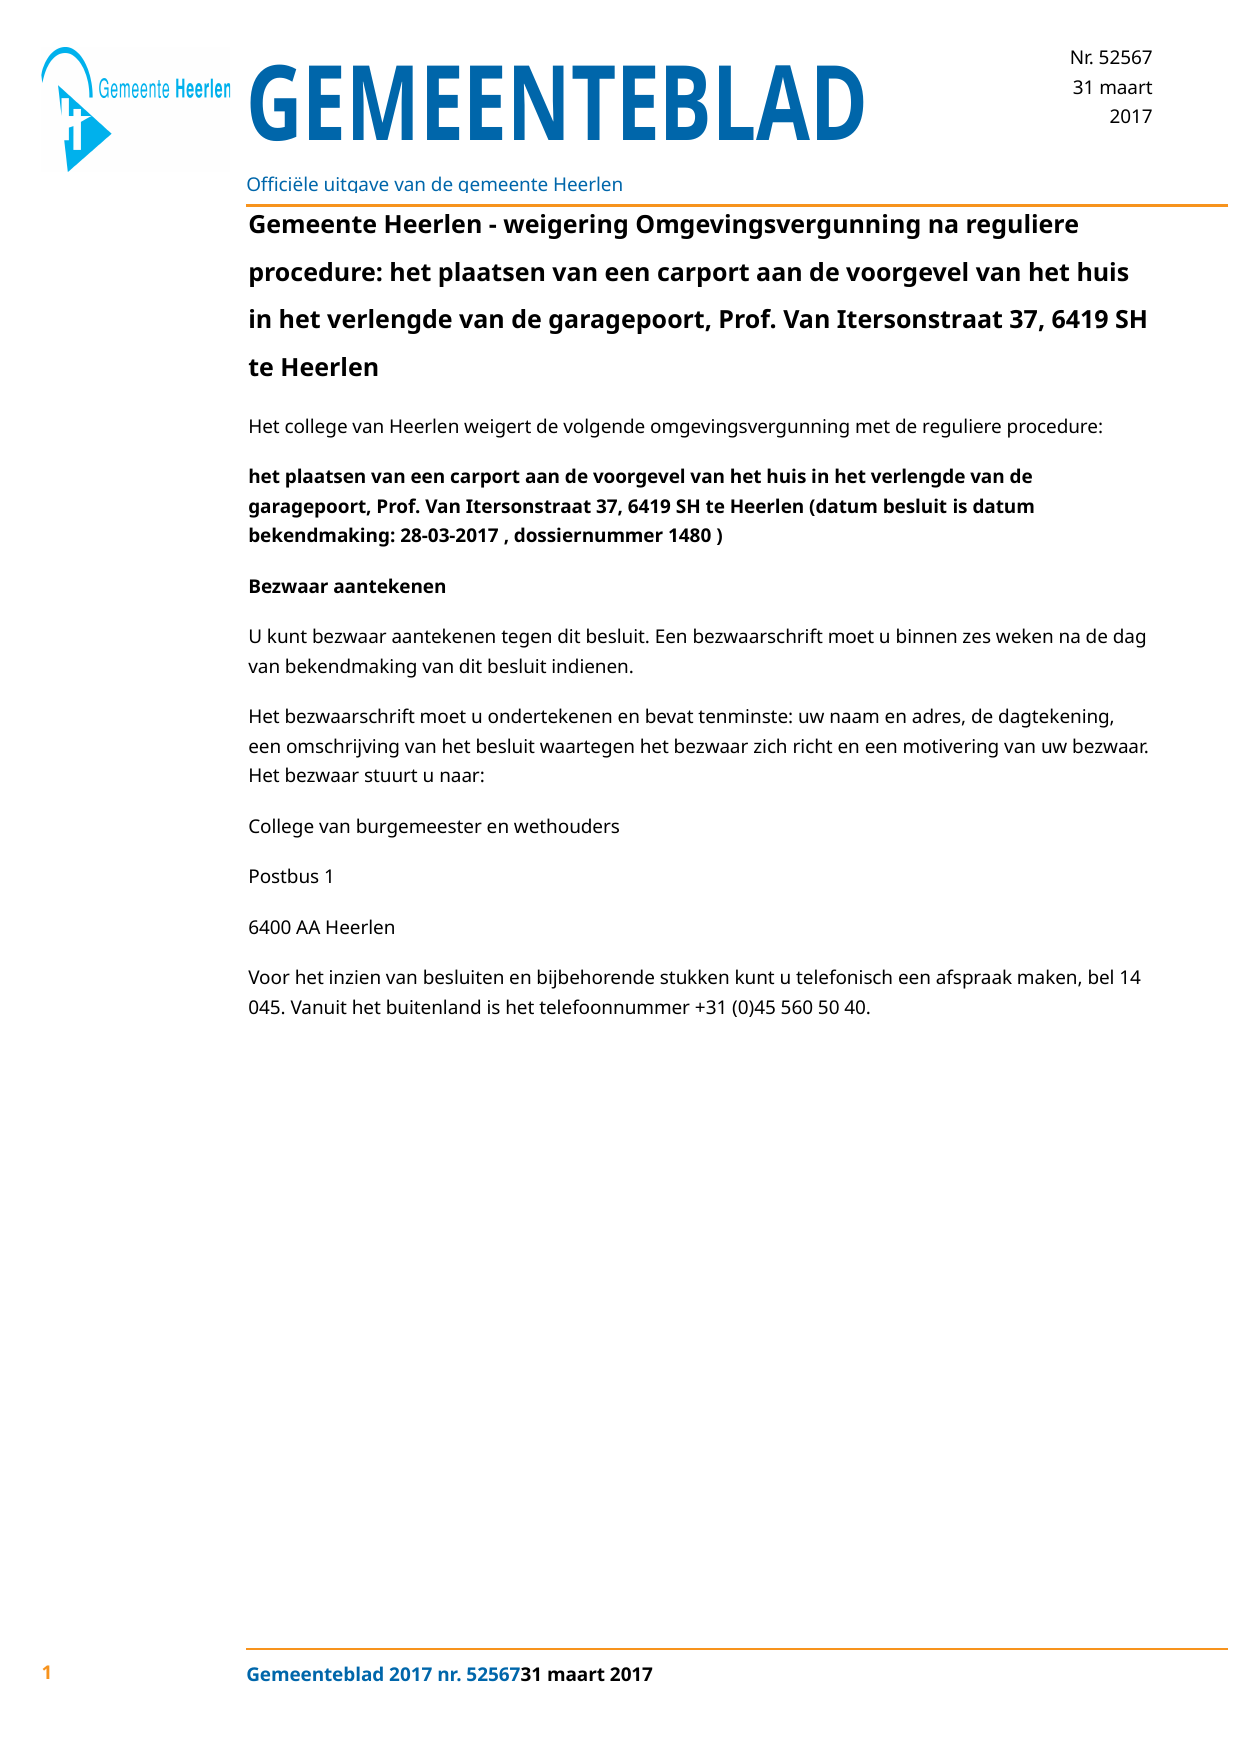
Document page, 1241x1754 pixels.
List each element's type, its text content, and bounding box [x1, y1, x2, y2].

text Postbus 1 [248, 863, 1152, 889]
picture [41, 47, 58, 70]
text U kunt bezwaar aantekenen tegen dit besluit. Een bezwaarschrift moet u binnen zes weken na de dag van bekendmaking van dit besluit indienen. [248, 623, 1152, 679]
text Bezwaar aantekenen [248, 573, 1152, 599]
text Het college van Heerlen weigert de volgende omgevingsvergunning met de reguliere procedure: [248, 413, 1152, 439]
text Gemeente Heerlen - weigering Omgevingsvergunning na reguliere procedure: het plaatsen van een carport aan de voorgevel van het huis in het verlengde van de garagepoort, Prof. Van Itersonstraat 37, 6419 SH te Heerlen [248, 207, 1152, 384]
text Voor het inzien van besluiten en bijbehorende stukken kunt u telefonisch een afspraak maken, bel 14 045. Vanuit het buitenland is het telefoonnummer +31 (0)45 560 50 40. [248, 964, 1152, 1020]
text Het bezwaarschrift moet u ondertekenen en bevat tenminste: uw naam en adres, de dagtekening, een omschrijving van het besluit waartegen het bezwaar zich richt en een motivering van uw bezwaar. Het bezwaar stuurt u naar: [248, 703, 1152, 788]
text het plaatsen van een carport aan de voorgevel van het huis in het verlengde van de garagepoort, Prof. Van Itersonstraat 37, 6419 SH te Heerlen (datum besluit is datum bekendmaking: 28-03-2017 , dossiernummer 1480 ) [248, 463, 1152, 548]
text College van burgemeester en wethouders [248, 813, 1152, 839]
text 6400 AA Heerlen [248, 914, 1152, 940]
picture [41, 47, 231, 172]
